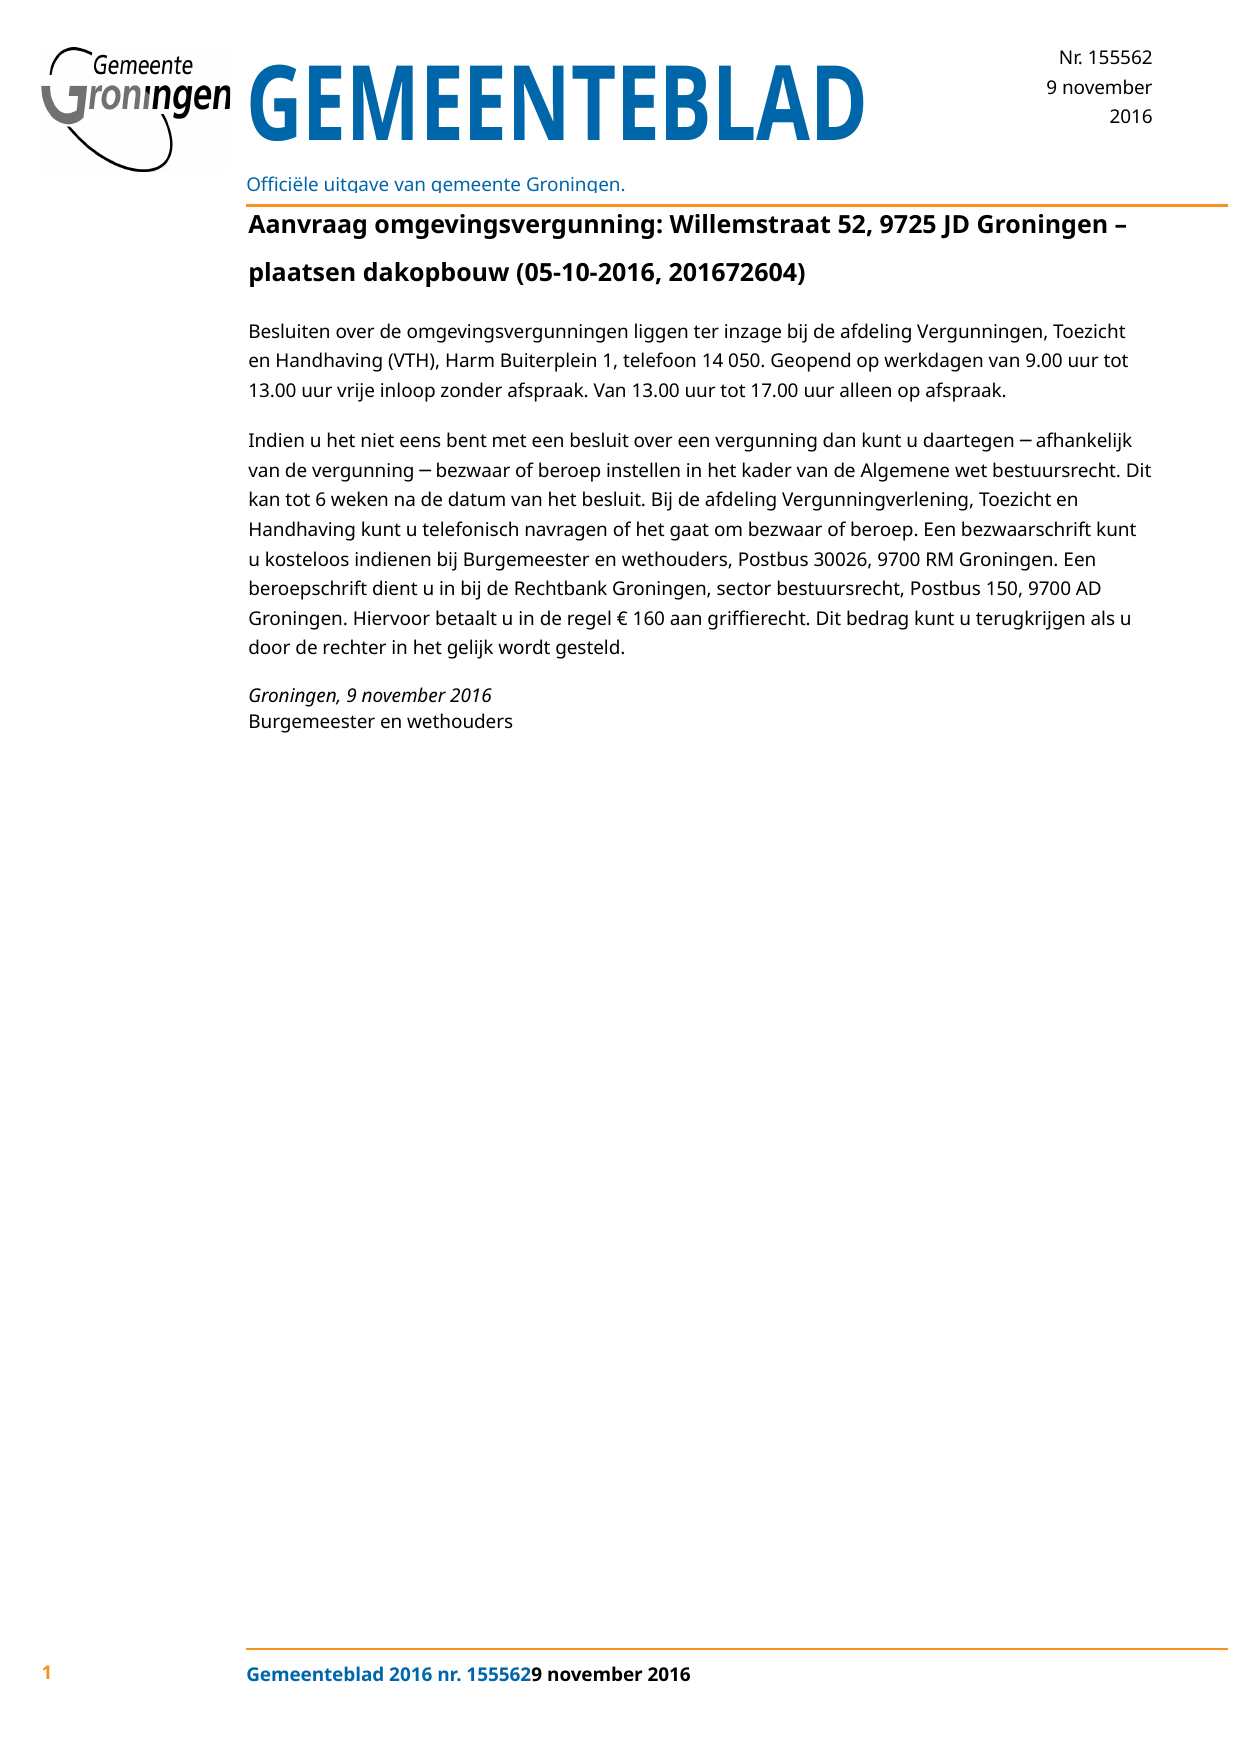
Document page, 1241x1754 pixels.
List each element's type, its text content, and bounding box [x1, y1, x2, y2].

text Burgemeester en wethouders [248, 708, 1152, 734]
text Aanvraag omgevingsvergunning: Willemstraat 52, 9725 JD Groningen – plaatsen dakopbouw (05-10-2016, 201672604) [248, 207, 1152, 288]
text Besluiten over de omgevingsvergunningen liggen ter inzage bij de afdeling Vergunningen, Toezicht en Handhaving (VTH), Harm Buiterplein 1, telefoon 14 050. Geopend op werkdagen van 9.00 uur tot 13.00 uur vrije inloop zonder afspraak. Van 13.00 uur tot 17.00 uur alleen op afspraak. [248, 318, 1152, 403]
picture [41, 47, 231, 172]
text Indien u het niet eens bent met een besluit over een vergunning dan kunt u daartegen ─ afhankelijk van de vergunning ─ bezwaar of beroep instellen in het kader van de Algemene wet bestuursrecht. Dit kan tot 6 weken na de datum van het besluit. Bij de afdeling Vergunningverlening, Toezicht en Handhaving kunt u telefonisch navragen of het gaat om bezwaar of beroep. Een bezwaarschrift kunt u kosteloos indienen bij Burgemeester en wethouders, Postbus 30026, 9700 RM Groningen. Een beroepschrift dient u in bij de Rechtbank Groningen, sector bestuursrecht, Postbus 150, 9700 AD Groningen. Hiervoor betaalt u in de regel € 160 aan griffierecht. Dit bedrag kunt u terugkrijgen als u door de rechter in het gelijk wordt gesteld. [248, 427, 1152, 660]
text Groningen, 9 november 2016 [248, 682, 1152, 708]
